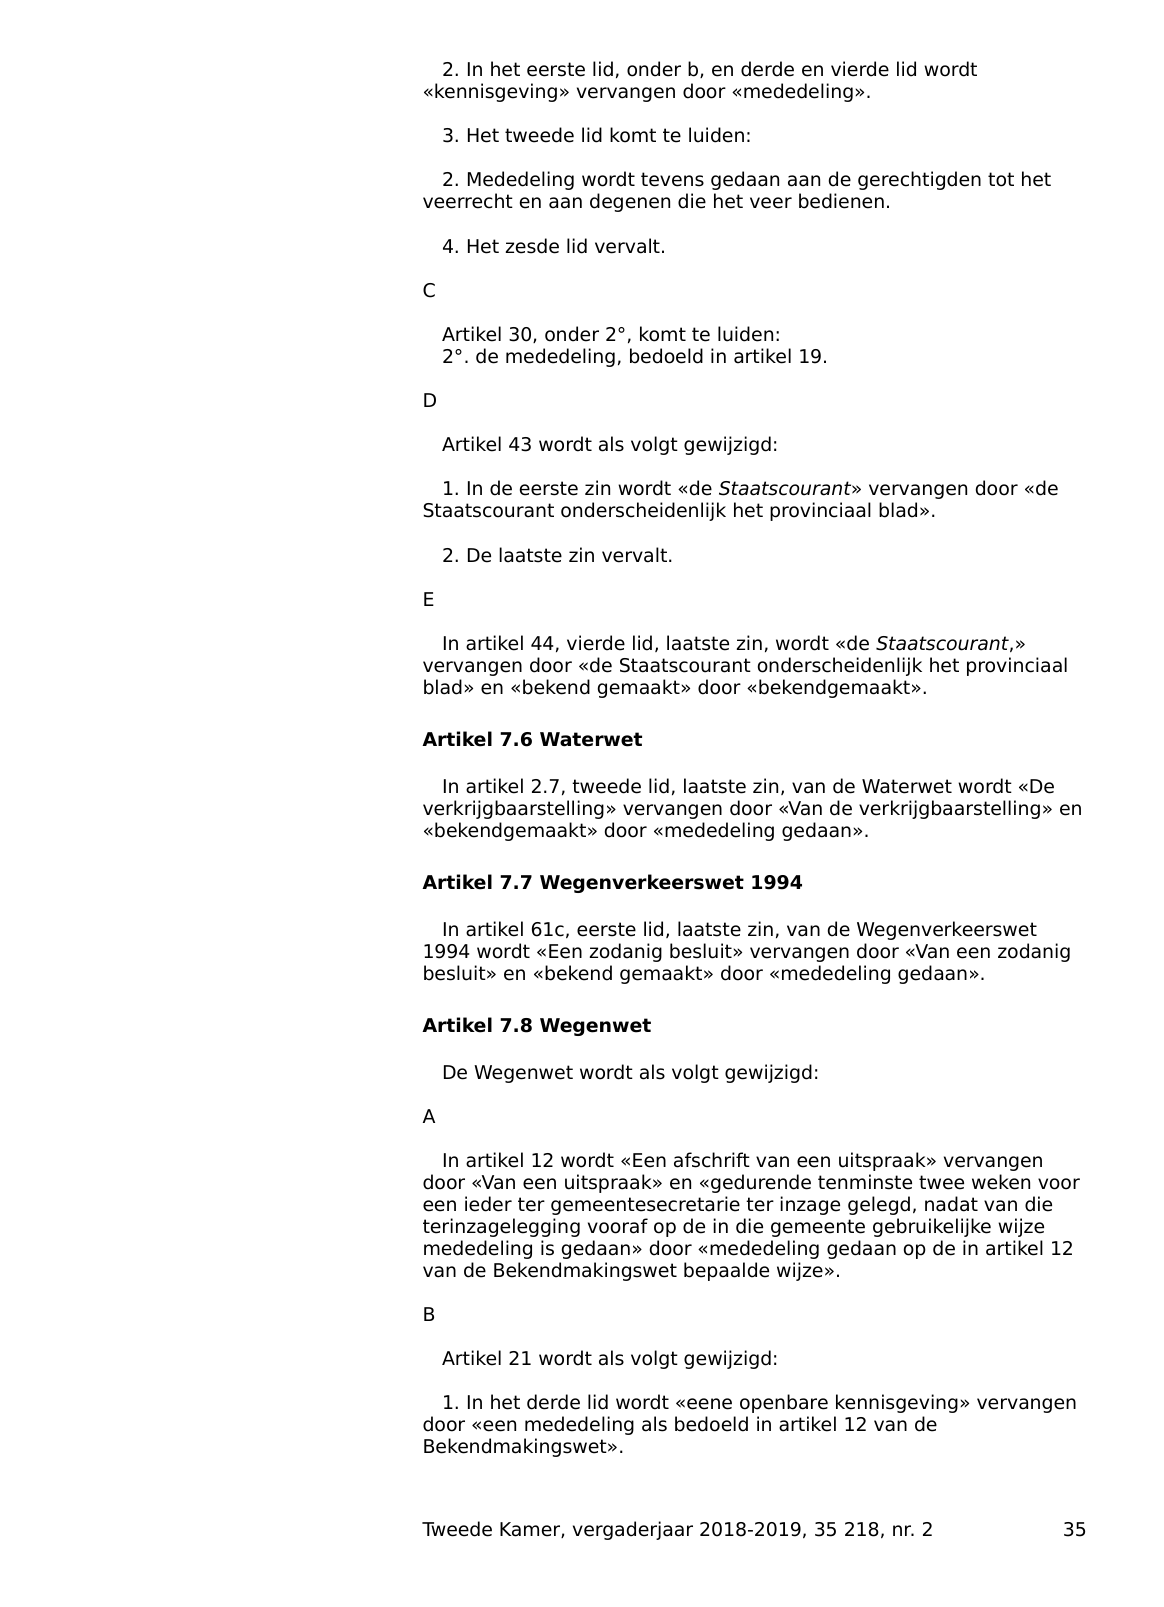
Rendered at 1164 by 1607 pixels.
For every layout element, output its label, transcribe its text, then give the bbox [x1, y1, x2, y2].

text 2. De laatste zin vervalt. [422, 544, 1087, 566]
text 1. In het derde lid wordt «eene openbare kennisgeving» vervangen door «een mededeling als bedoeld in artikel 12 van de Bekendmakingswet». [422, 1392, 1087, 1458]
text B [422, 1304, 1087, 1326]
text D [422, 390, 1087, 412]
subtitle Artikel 7.6 Waterwet [422, 729, 1087, 751]
text Artikel 30, onder 2°, komt te luiden: [422, 324, 1087, 346]
subtitle Artikel 7.8 Wegenwet [422, 1014, 1087, 1037]
text Artikel 43 wordt als volgt gewijzigd: [422, 434, 1087, 456]
text 3. Het tweede lid komt te luiden: [422, 125, 1087, 147]
text In artikel 61c, eerste lid, laatste zin, van de Wegenverkeerswet 1994 wordt «Een zodanig besluit» vervangen door «Van een zodanig besluit» en «bekend gemaakt» door «mededeling gedaan». [422, 919, 1087, 984]
text 2. In het eerste lid, onder b, en derde en vierde lid wordt «kennisgeving» vervangen door «mededeling». [422, 59, 1087, 103]
text E [422, 589, 1087, 611]
text 2. Mededeling wordt tevens gedaan aan de gerechtigden tot het veerrecht en aan degenen die het veer bedienen. [422, 169, 1087, 213]
text In artikel 44, vierde lid, laatste zin, wordt «de Staatscourant,» vervangen door «de Staatscourant onderscheidenlijk het provinciaal blad» en «bekend gemaakt» door «bekendgemaakt». [422, 633, 1087, 699]
text In artikel 12 wordt «Een afschrift van een uitspraak» vervangen door «Van een uitspraak» en «gedurende tenminste twee weken voor een ieder ter gemeentesecretarie ter inzage gelegd, nadat van die terinzagelegging vooraf op de in die gemeente gebruikelijke wijze mededeling is gedaan» door «mededeling gedaan op de in artikel 12 van de Bekendmakingswet bepaalde wijze». [422, 1150, 1087, 1282]
subtitle Artikel 7.7 Wegenverkeerswet 1994 [422, 872, 1087, 894]
text 2°. de mededeling, bedoeld in artikel 19. [422, 346, 1087, 368]
text A [422, 1106, 1087, 1128]
text Artikel 21 wordt als volgt gewijzigd: [422, 1348, 1087, 1370]
text 4. Het zesde lid vervalt. [422, 236, 1087, 257]
text In artikel 2.7, tweede lid, laatste zin, van de Waterwet wordt «De verkrijgbaarstelling» vervangen door «Van de verkrijgbaarstelling» en «bekendgemaakt» door «mededeling gedaan». [422, 776, 1087, 842]
text C [422, 280, 1087, 302]
text 1. In de eerste zin wordt «de Staatscourant» vervangen door «de Staatscourant onderscheidenlijk het provinciaal blad». [422, 478, 1087, 522]
text De Wegenwet wordt als volgt gewijzigd: [422, 1062, 1087, 1083]
